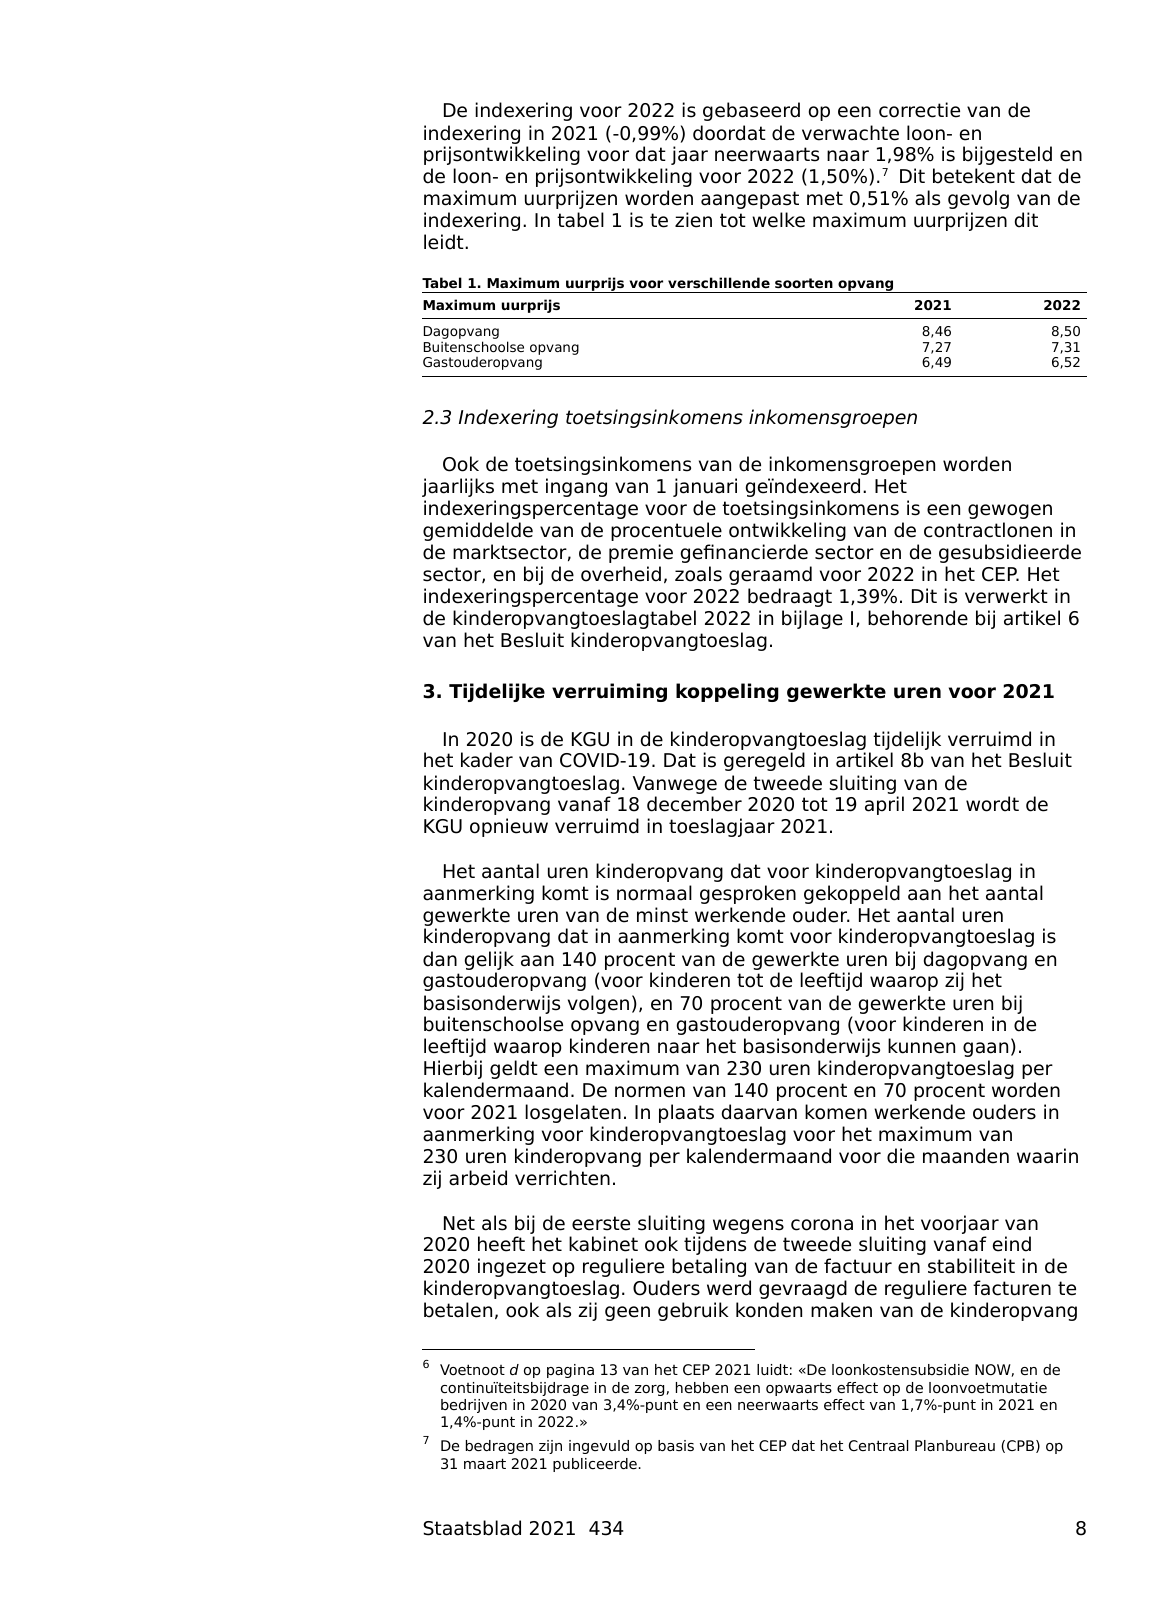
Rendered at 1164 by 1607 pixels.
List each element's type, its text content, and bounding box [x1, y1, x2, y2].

table_cell 6,49 [824, 355, 957, 376]
table_cell 7,27 [824, 340, 957, 355]
text Het aantal uren kinderopvang dat voor kinderopvangtoeslag in aanmerking komt is normaal gesproken gekoppeld aan het aantal gewerkte uren van de minst werkende ouder. Het aantal uren kinderopvang dat in aanmerking komt voor kinderopvangtoeslag is dan gelijk aan 140 procent van de gewerkte uren bij dagopvang en gastouderopvang (voor kinderen tot de leeftijd waarop zij het basisonderwijs volgen), en 70 procent van de gewerkte uren bij buitenschoolse opvang en gastouderopvang (voor kinderen in de leeftijd waarop kinderen naar het basisonderwijs kunnen gaan). Hierbij geldt een maximum van 230 uren kinderopvangtoeslag per kalendermaand. De normen van 140 procent en 70 procent worden voor 2021 losgelaten. In plaats daarvan komen werkende ouders in aanmerking voor kinderopvangtoeslag voor het maximum van 230 uren kinderopvang per kalendermaand voor die maanden waarin zij arbeid verrichten. [422, 861, 1087, 1190]
text Ook de toetsingsinkomens van de inkomensgroepen worden jaarlijks met ingang van 1 januari geïndexeerd. Het indexeringspercentage voor de toetsingsinkomens is een gewogen gemiddelde van de procentuele ontwikkeling van de contractlonen in de marktsector, de premie gefinancierde sector en de gesubsidieerde sector, en bij de overheid, zoals geraamd voor 2022 in het CEP. Het indexeringspercentage voor 2022 bedraagt 1,39%. Dit is verwerkt in de kinderopvangtoeslagtabel 2022 in bijlage I, behorende bij artikel 6 van het Besluit kinderopvangtoeslag. [422, 454, 1087, 651]
text In 2020 is de KGU in de kinderopvangtoeslag tijdelijk verruimd in het kader van COVID-19. Dat is geregeld in artikel 8b van het Besluit kinderopvangtoeslag. Vanwege de tweede sluiting van de kinderopvang vanaf 18 december 2020 tot 19 april 2021 wordt de KGU opnieuw verruimd in toeslagjaar 2021. [422, 728, 1087, 838]
subtitle 3. Tijdelijke verruiming koppeling gewerkte uren voor 2021 [422, 681, 1087, 703]
table_cell 6,52 [958, 355, 1087, 376]
table_cell 2021 [824, 293, 957, 318]
text Voetnoot d op pagina 13 van het CEP 2021 luidt: «De loonkostensubsidie NOW, en de continuïteitsbijdrage in de zorg, hebben een opwaarts effect op de loonvoetmutatie bedrijven in 2020 van 3,4%-punt en een neerwaarts effect van 1,7%-punt in 2021 en 1,4%-punt in 2022.» [422, 1358, 1087, 1431]
text De bedragen zijn ingevuld op basis van het CEP dat het Centraal Planbureau (CPB) op 31 maart 2021 publiceerde. [422, 1434, 1087, 1473]
table_cell 2022 [958, 293, 1087, 318]
table_cell Buitenschoolse opvang [422, 340, 824, 355]
table_cell Gastouderopvang [422, 355, 824, 376]
table_cell Dagopvang [422, 319, 824, 339]
table_cell 8,46 [824, 319, 957, 339]
table_header Tabel 1. Maximum uurprijs voor verschillende soorten opvang [422, 276, 1087, 292]
table_cell Maximum uurprijs [422, 293, 824, 318]
table_cell 7,31 [958, 340, 1087, 355]
table_cell 8,50 [958, 319, 1087, 339]
text De indexering voor 2022 is gebaseerd op een correctie van de indexering in 2021 (‑0,99%) doordat de verwachte loon- en prijsontwikkeling voor dat jaar neerwaarts naar 1,98% is bijgesteld en de loon- en prijsontwikkeling voor 2022 (1,50%). Dit betekent dat de maximum uurprijzen worden aangepast met 0,51% als gevolg van de indexering. In tabel 1 is te zien tot welke maximum uurprijzen dit leidt. [422, 100, 1087, 254]
text Net als bij de eerste sluiting wegens corona in het voorjaar van 2020 heeft het kabinet ook tijdens de tweede sluiting vanaf eind 2020 ingezet op reguliere betaling van de factuur en stabiliteit in de kinderopvangtoeslag. Ouders werd gevraagd de reguliere facturen te betalen, ook als zij geen gebruik konden maken van de kinderopvang [422, 1212, 1087, 1322]
subtitle 2.3 Indexering toetsingsinkomens inkomensgroepen [422, 407, 1087, 429]
